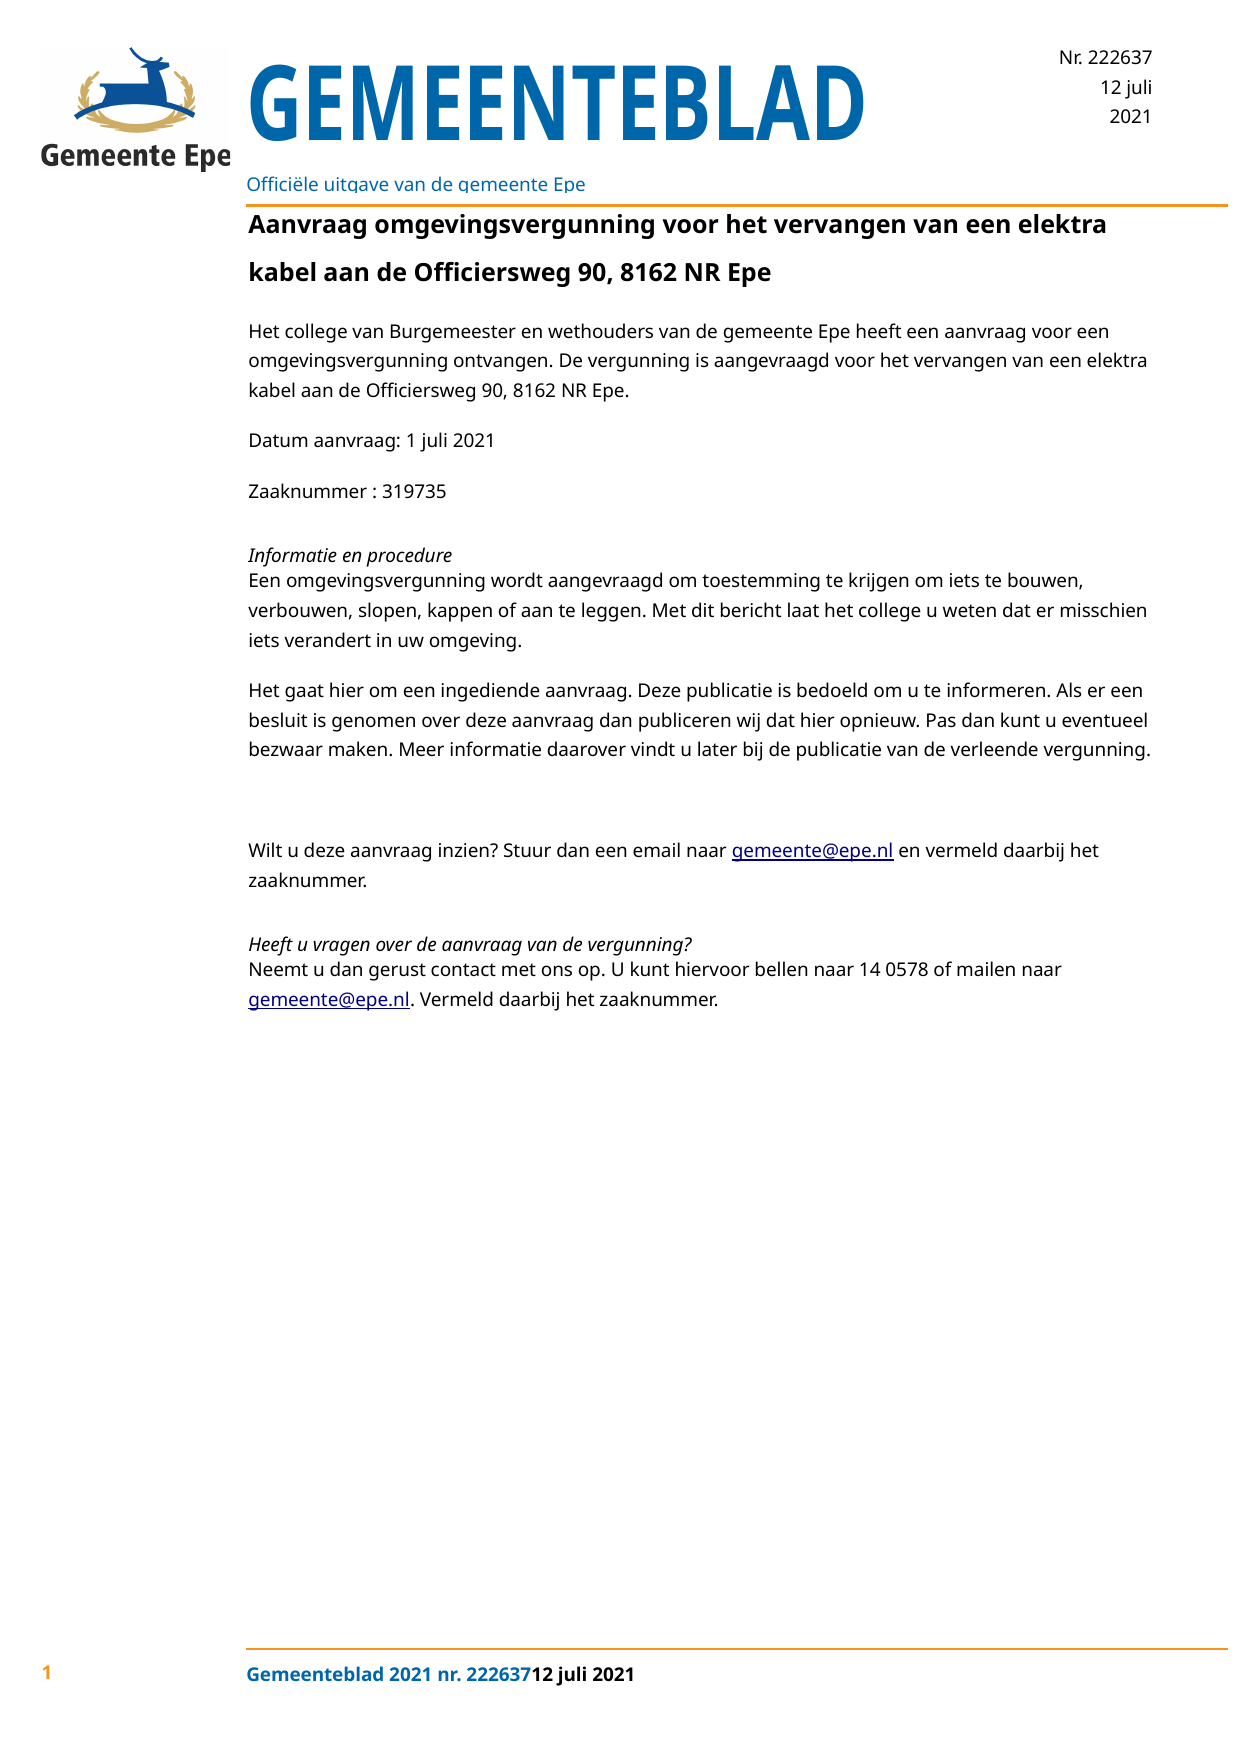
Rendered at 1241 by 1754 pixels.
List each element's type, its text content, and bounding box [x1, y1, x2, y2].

text Het gaat hier om een ingediende aanvraag. Deze publicatie is bedoeld om u te informeren. Als er een besluit is genomen over deze aanvraag dan publiceren wij dat hier opnieuw. Pas dan kunt u eventueel bezwaar maken. Meer informatie daarover vindt u later bij de publicatie van de verleende vergunning. [248, 677, 1152, 762]
text Zaaknummer : 319735 [248, 478, 1152, 504]
text Neemt u dan gerust contact met ons op. U kunt hiervoor bellen naar 14 0578 of mailen naar gemeente@epe.nl. Vermeld daarbij het zaaknummer. [248, 956, 1152, 1012]
text Informatie en procedure [248, 542, 1152, 568]
picture [41, 47, 231, 172]
text Datum aanvraag: 1 juli 2021 [248, 427, 1152, 453]
text Heeft u vragen over de aanvraag van de vergunning? [248, 931, 1152, 956]
text Het college van Burgemeester en wethouders van de gemeente Epe heeft een aanvraag voor een omgevingsvergunning ontvangen. De vergunning is aangevraagd voor het vervangen van een elektra kabel aan de Officiersweg 90, 8162 NR Epe. [248, 318, 1152, 403]
text Aanvraag omgevingsvergunning voor het vervangen van een elektra kabel aan de Officiersweg 90, 8162 NR Epe [248, 207, 1152, 288]
text Een omgevingsvergunning wordt aangevraagd om toestemming te krijgen om iets te bouwen, verbouwen, slopen, kappen of aan te leggen. Met dit bericht laat het college u weten dat er misschien iets verandert in uw omgeving. [248, 568, 1152, 652]
text Wilt u deze aanvraag inzien? Stuur dan een email naar gemeente@epe.nl en vermeld daarbij het zaaknummer. [248, 837, 1152, 892]
